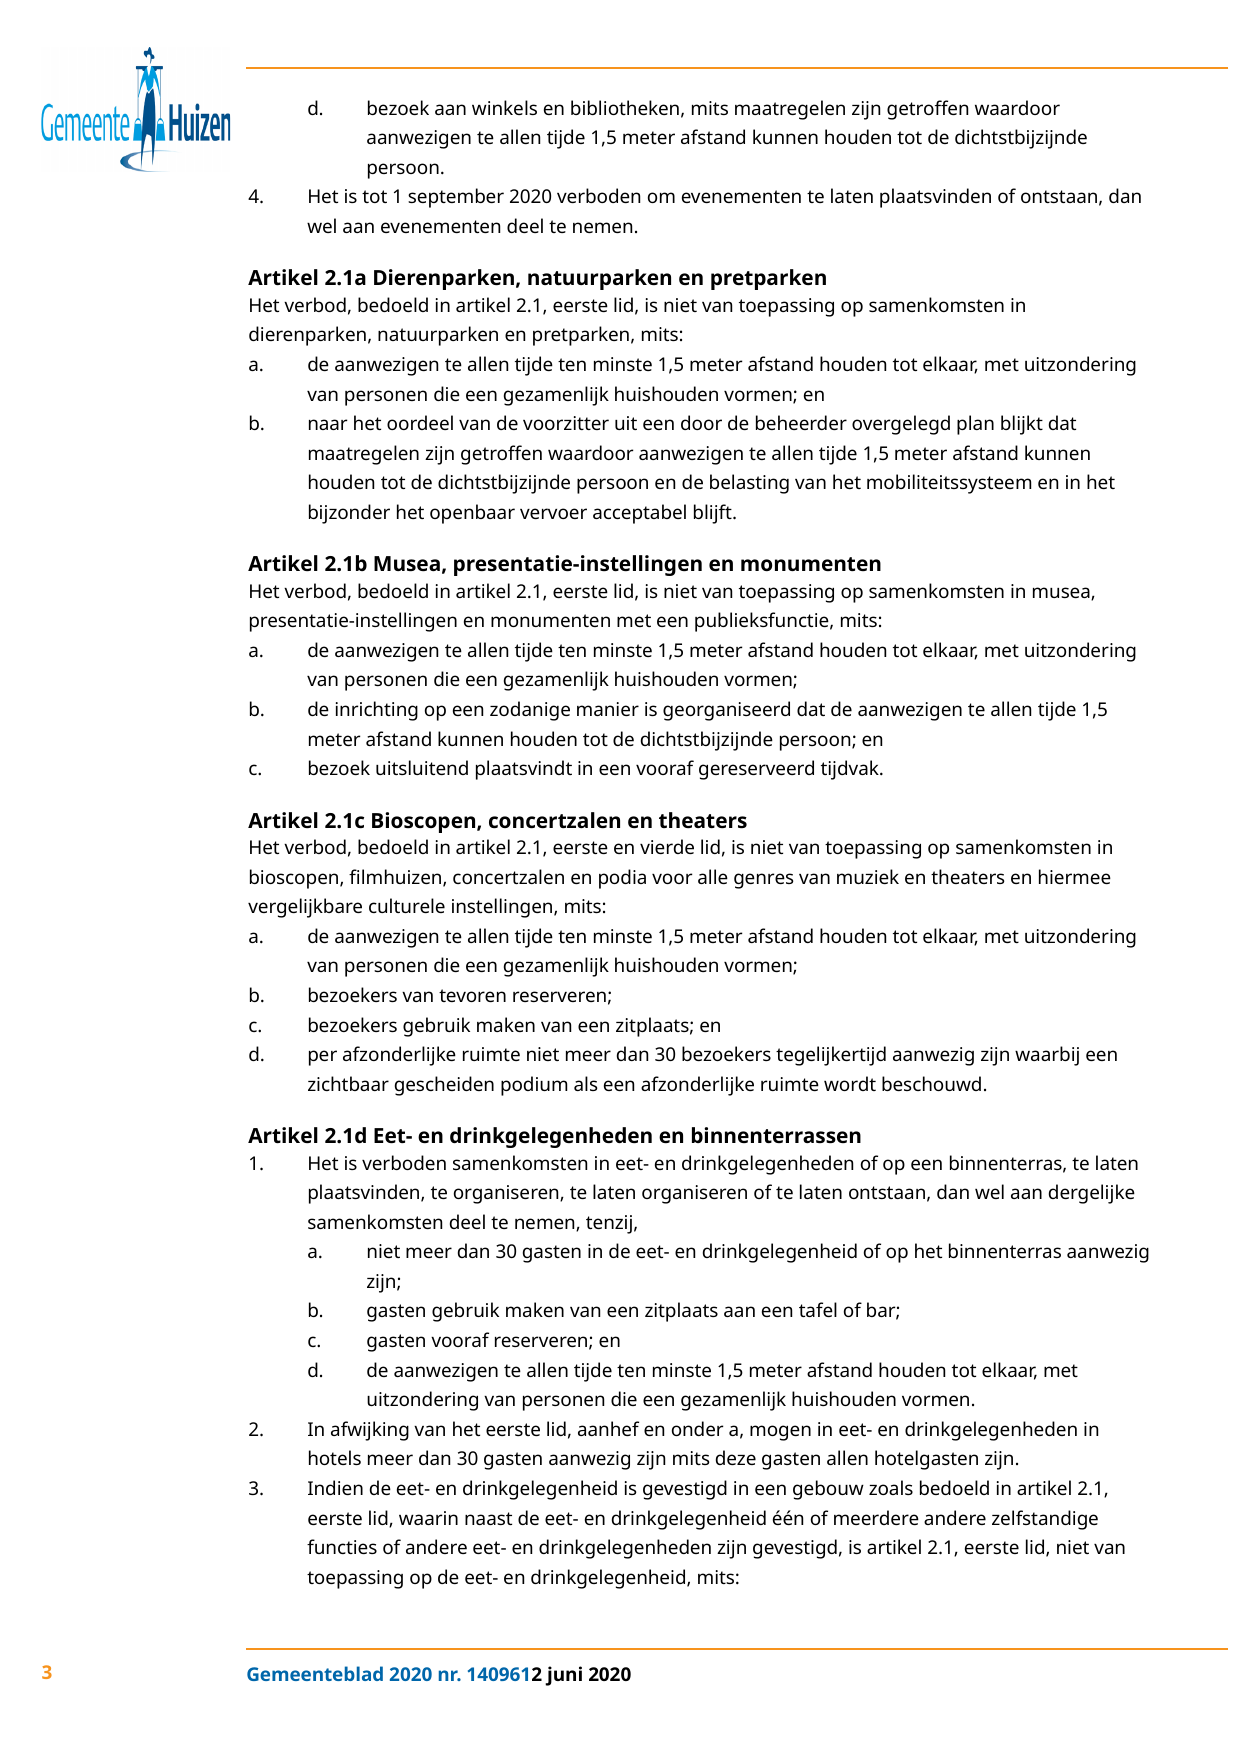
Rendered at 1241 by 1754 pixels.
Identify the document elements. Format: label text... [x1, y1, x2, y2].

text Artikel 2.1a Dierenparken, natuurparken en pretparken [248, 263, 1152, 292]
text Het verbod, bedoeld in artikel 2.1, eerste lid, is niet van toepassing op samenkomsten in dierenparken, natuurparken en pretparken, mits: [248, 292, 1152, 347]
list de inrichting op een zodanige manier is georganiseerd dat de aanwezigen te allen tijde 1,5 meter afstand kunnen houden tot de dichtstbijzijnde persoon; en [248, 696, 1152, 752]
list bezoek uitsluitend plaatsvindt in een vooraf gereserveerd tijdvak. [248, 755, 1152, 781]
text Artikel 2.1b Musea, presentatie-instellingen en monumenten [248, 549, 1152, 578]
list gasten gebruik maken van een zitplaats aan een tafel of bar; [307, 1298, 1152, 1323]
list per afzonderlijke ruimte niet meer dan 30 bezoekers tegelijkertijd aanwezig zijn waarbij een zichtbaar gescheiden podium als een afzonderlijke ruimte wordt beschouwd. [248, 1041, 1152, 1097]
text Artikel 2.1c Bioscopen, concertzalen en theaters [248, 806, 1152, 834]
list niet meer dan 30 gasten in de eet- en drinkgelegenheid of op het binnenterras aanwezig zijn; [307, 1238, 1152, 1294]
list de aanwezigen te allen tijde ten minste 1,5 meter afstand houden tot elkaar, met uitzondering van personen die een gezamenlijk huishouden vormen; [248, 637, 1152, 692]
list bezoek aan winkels en bibliotheken, mits maatregelen zijn getroffen waardoor aanwezigen te allen tijde 1,5 meter afstand kunnen houden tot de dichtstbijzijnde persoon. [307, 95, 1152, 180]
list de aanwezigen te allen tijde ten minste 1,5 meter afstand houden tot elkaar, met uitzondering van personen die een gezamenlijk huishouden vormen; [248, 923, 1152, 978]
list gasten vooraf reserveren; en [307, 1327, 1152, 1353]
text Het verbod, bedoeld in artikel 2.1, eerste lid, is niet van toepassing op samenkomsten in musea, presentatie-instellingen en monumenten met een publieksfunctie, mits: [248, 578, 1152, 633]
list In afwijking van het eerste lid, aanhef en onder a, mogen in eet- en drinkgelegenheden in hotels meer dan 30 gasten aanwezig zijn mits deze gasten allen hotelgasten zijn. [248, 1416, 1152, 1471]
list naar het oordeel van de voorzitter uit een door de beheerder overgelegd plan blijkt dat maatregelen zijn getroffen waardoor aanwezigen te allen tijde 1,5 meter afstand kunnen houden tot de dichtstbijzijnde persoon en de belasting van het mobiliteitssysteem en in het bijzonder het openbaar vervoer acceptabel blijft. [248, 410, 1152, 525]
list bezoekers van tevoren reserveren; [248, 982, 1152, 1008]
picture [41, 47, 231, 172]
list bezoekers gebruik maken van een zitplaats; en [248, 1012, 1152, 1037]
text Het verbod, bedoeld in artikel 2.1, eerste en vierde lid, is niet van toepassing op samenkomsten in bioscopen, filmhuizen, concertzalen en podia voor alle genres van muziek en theaters en hiermee vergelijkbare culturele instellingen, mits: [248, 834, 1152, 919]
text Artikel 2.1d Eet- en drinkgelegenheden en binnenterrassen [248, 1121, 1152, 1150]
list Indien de eet- en drinkgelegenheid is gevestigd in een gebouw zoals bedoeld in artikel 2.1, eerste lid, waarin naast de eet- en drinkgelegenheid één of meerdere andere zelfstandige functies of andere eet- en drinkgelegenheden zijn gevestigd, is artikel 2.1, eerste lid, niet van toepassing op de eet- en drinkgelegenheid, mits: [248, 1475, 1152, 1590]
list Het is verboden samenkomsten in eet- en drinkgelegenheden of op een binnenterras, te laten plaatsvinden, te organiseren, te laten organiseren of te laten ontstaan, dan wel aan dergelijke samenkomsten deel te nemen, tenzij, [248, 1150, 1152, 1235]
list Het is tot 1 september 2020 verboden om evenementen te laten plaatsvinden of ontstaan, dan wel aan evenementen deel te nemen. [248, 183, 1152, 239]
list de aanwezigen te allen tijde ten minste 1,5 meter afstand houden tot elkaar, met uitzondering van personen die een gezamenlijk huishouden vormen. [307, 1357, 1152, 1412]
list de aanwezigen te allen tijde ten minste 1,5 meter afstand houden tot elkaar, met uitzondering van personen die een gezamenlijk huishouden vormen; en [248, 351, 1152, 406]
